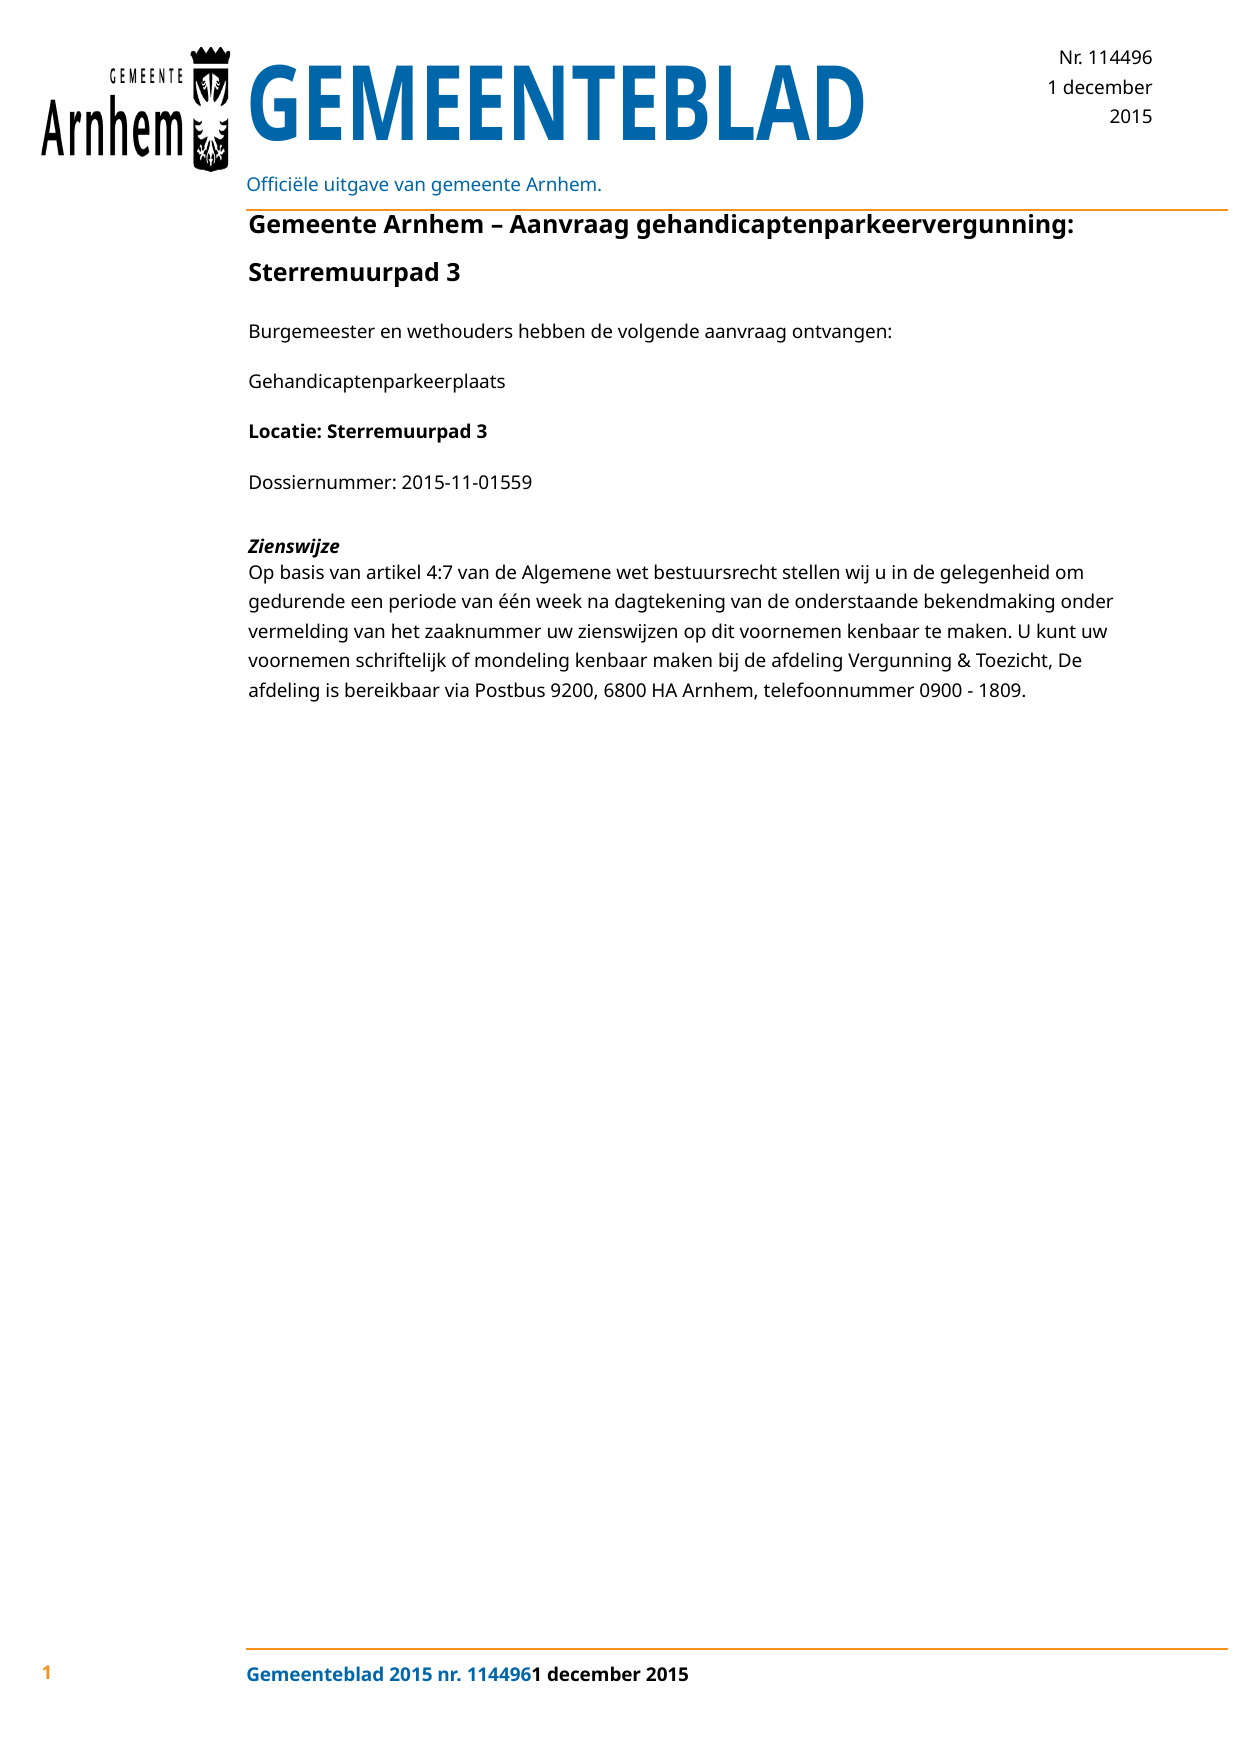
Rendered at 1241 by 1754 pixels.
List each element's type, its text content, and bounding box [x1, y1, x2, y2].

text Zienswijze [248, 533, 1152, 559]
text Op basis van artikel 4:7 van de Algemene wet bestuursrecht stellen wij u in de gelegenheid om gedurende een periode van één week na dagtekening van de onderstaande bekendmaking onder vermelding van het zaaknummer uw zienswijzen op dit voornemen kenbaar te maken. U kunt uw voornemen schriftelijk of mondeling kenbaar maken bij de afdeling Vergunning & Toezicht, De afdeling is bereikbaar via Postbus 9200, 6800 HA Arnhem, telefoonnummer 0900 - 1809. [248, 559, 1152, 703]
text Gemeente Arnhem – Aanvraag gehandicaptenparkeervergunning: Sterremuurpad 3 [248, 211, 1152, 288]
text Locatie: Sterremuurpad 3 [248, 419, 1152, 444]
text Gehandicaptenparkeerplaats [248, 368, 1152, 394]
picture [41, 47, 231, 172]
text Burgemeester en wethouders hebben de volgende aanvraag ontvangen: [248, 318, 1152, 344]
text Dossiernummer: 2015-11-01559 [248, 469, 1152, 495]
